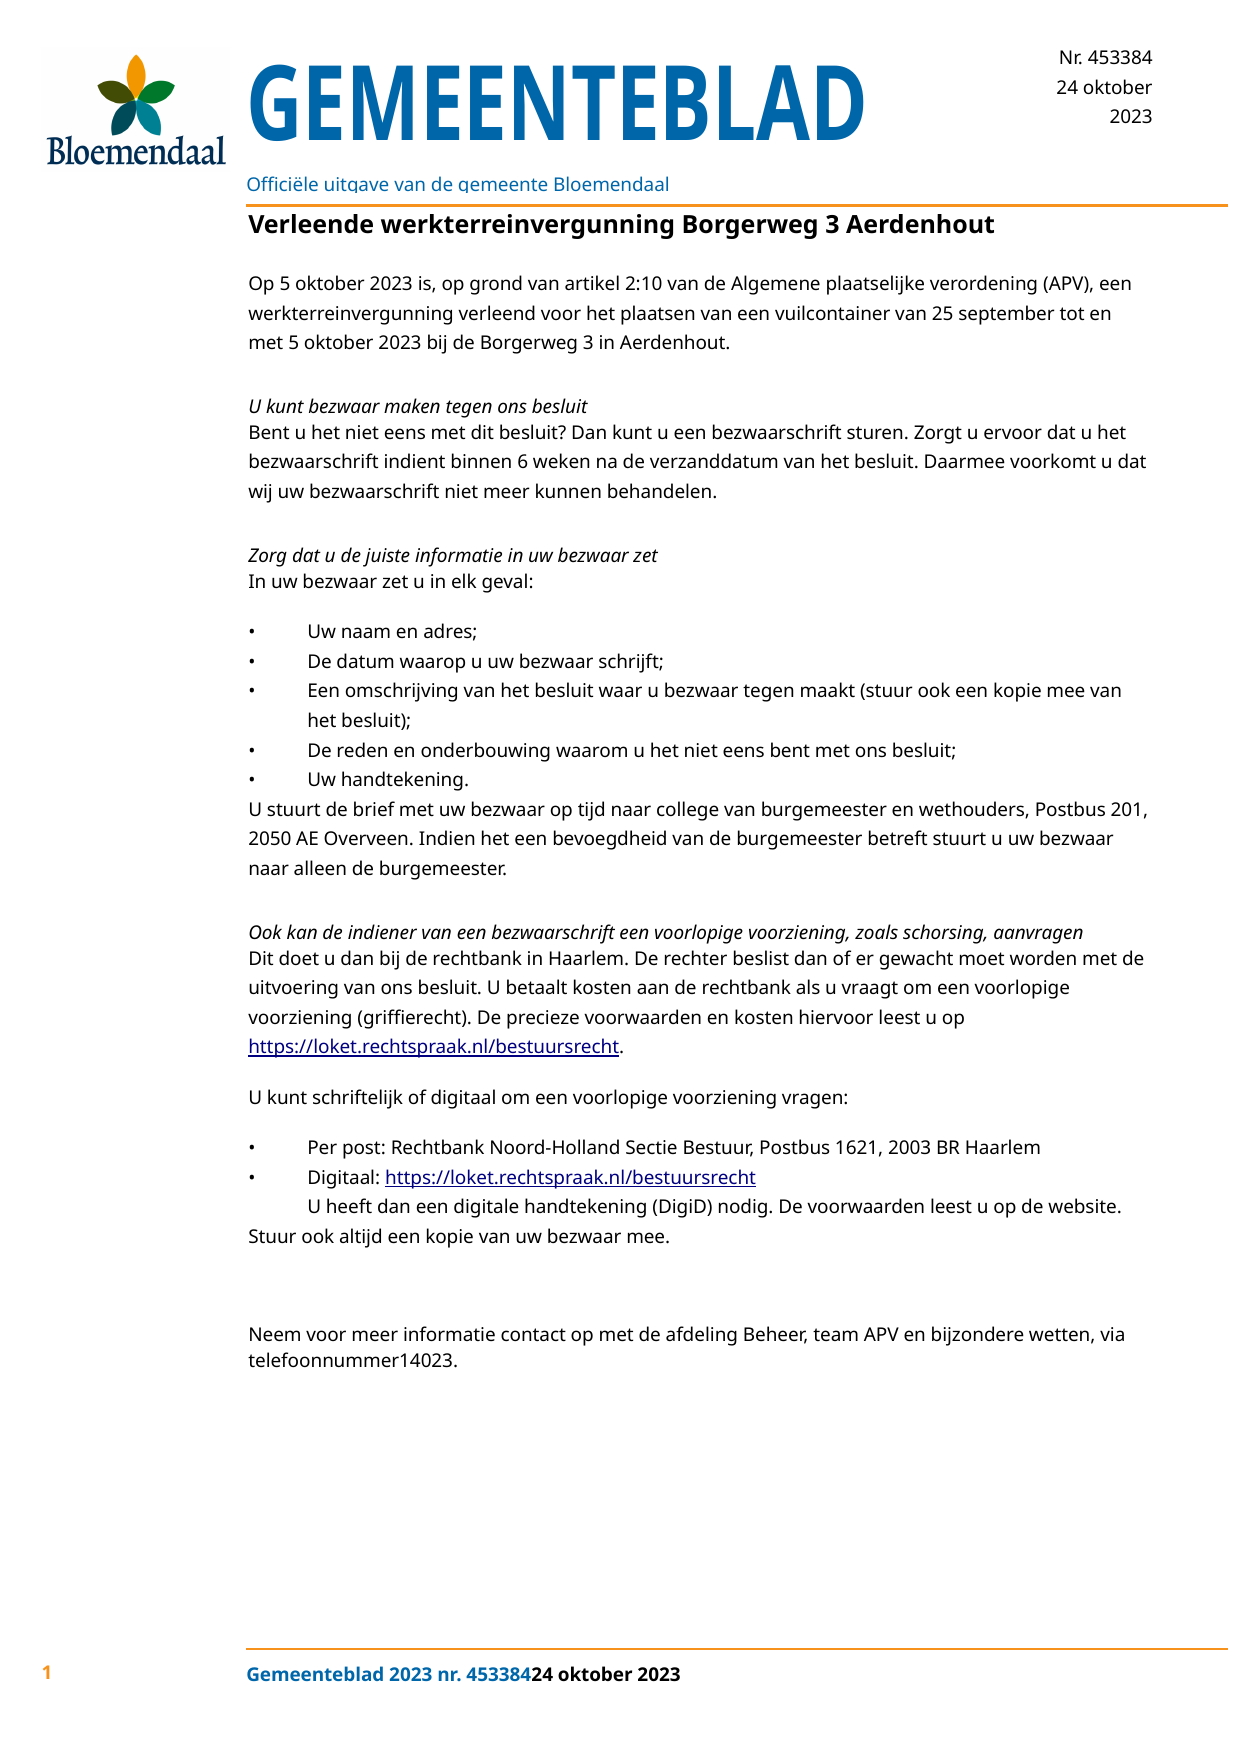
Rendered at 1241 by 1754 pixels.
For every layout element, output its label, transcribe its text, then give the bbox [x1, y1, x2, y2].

list De datum waarop u uw bezwaar schrijft; [248, 648, 1152, 674]
text U kunt bezwaar maken tegen ons besluit [248, 393, 1152, 419]
text In uw bezwaar zet u in elk geval: [248, 568, 1152, 594]
list Per post: Rechtbank Noord-Holland Sectie Bestuur, Postbus 1621, 2003 BR Haarlem [248, 1134, 1152, 1160]
picture [41, 47, 231, 172]
list Digitaal: https://loket.rechtspraak.nl/bestuursrecht [248, 1164, 1152, 1190]
text Op 5 oktober 2023 is, op grond van artikel 2:10 van de Algemene plaatselijke verordening (APV), een werkterreinvergunning verleend voor het plaatsen van een vuilcontainer van 25 september tot en met 5 oktober 2023 bij de Borgerweg 3 in Aerdenhout. [248, 270, 1152, 355]
text U kunt schriftelijk of digitaal om een voorlopige voorziening vragen: [248, 1084, 1152, 1110]
list Uw handtekening. [248, 766, 1152, 792]
text Ook kan de indiener van een bezwaarschrift een voorlopige voorziening, zoals schorsing, aanvragen [248, 919, 1152, 945]
text Dit doet u dan bij de rechtbank in Haarlem. De rechter beslist dan of er gewacht moet worden met de uitvoering van ons besluit. U betaalt kosten aan de rechtbank als u vraagt om een voorlopige voorziening (griffierecht). De precieze voorwaarden en kosten hiervoor leest u op https://loket.rechtspraak.nl/bestuursrecht. [248, 945, 1152, 1059]
text Bent u het niet eens met dit besluit? Dan kunt u een bezwaarschrift sturen. Zorgt u ervoor dat u het bezwaarschrift indient binnen 6 weken na de verzanddatum van het besluit. Daarmee voorkomt u dat wij uw bezwaarschrift niet meer kunnen behandelen. [248, 419, 1152, 504]
list U heeft dan een digitale handtekening (DigiD) nodig. De voorwaarden leest u op de website. [248, 1193, 1152, 1219]
text Zorg dat u de juiste informatie in uw bezwaar zet [248, 542, 1152, 568]
text Stuur ook altijd een kopie van uw bezwaar mee. [248, 1223, 1152, 1249]
text Neem voor meer informatie contact op met de afdeling Beheer, team APV en bijzondere wetten, via telefoonnummer14023. [248, 1321, 1152, 1373]
list Een omschrijving van het besluit waar u bezwaar tegen maakt (stuur ook een kopie mee van het besluit); [248, 678, 1152, 733]
list Uw naam en adres; [248, 618, 1152, 644]
text Verleende werkterreinvergunning Borgerweg 3 Aerdenhout [248, 207, 1152, 241]
text U stuurt de brief met uw bezwaar op tijd naar college van burgemeester en wethouders, Postbus 201, 2050 AE Overveen. Indien het een bevoegdheid van de burgemeester betreft stuurt u uw bezwaar naar alleen de burgemeester. [248, 796, 1152, 881]
list De reden en onderbouwing waarom u het niet eens bent met ons besluit; [248, 737, 1152, 762]
